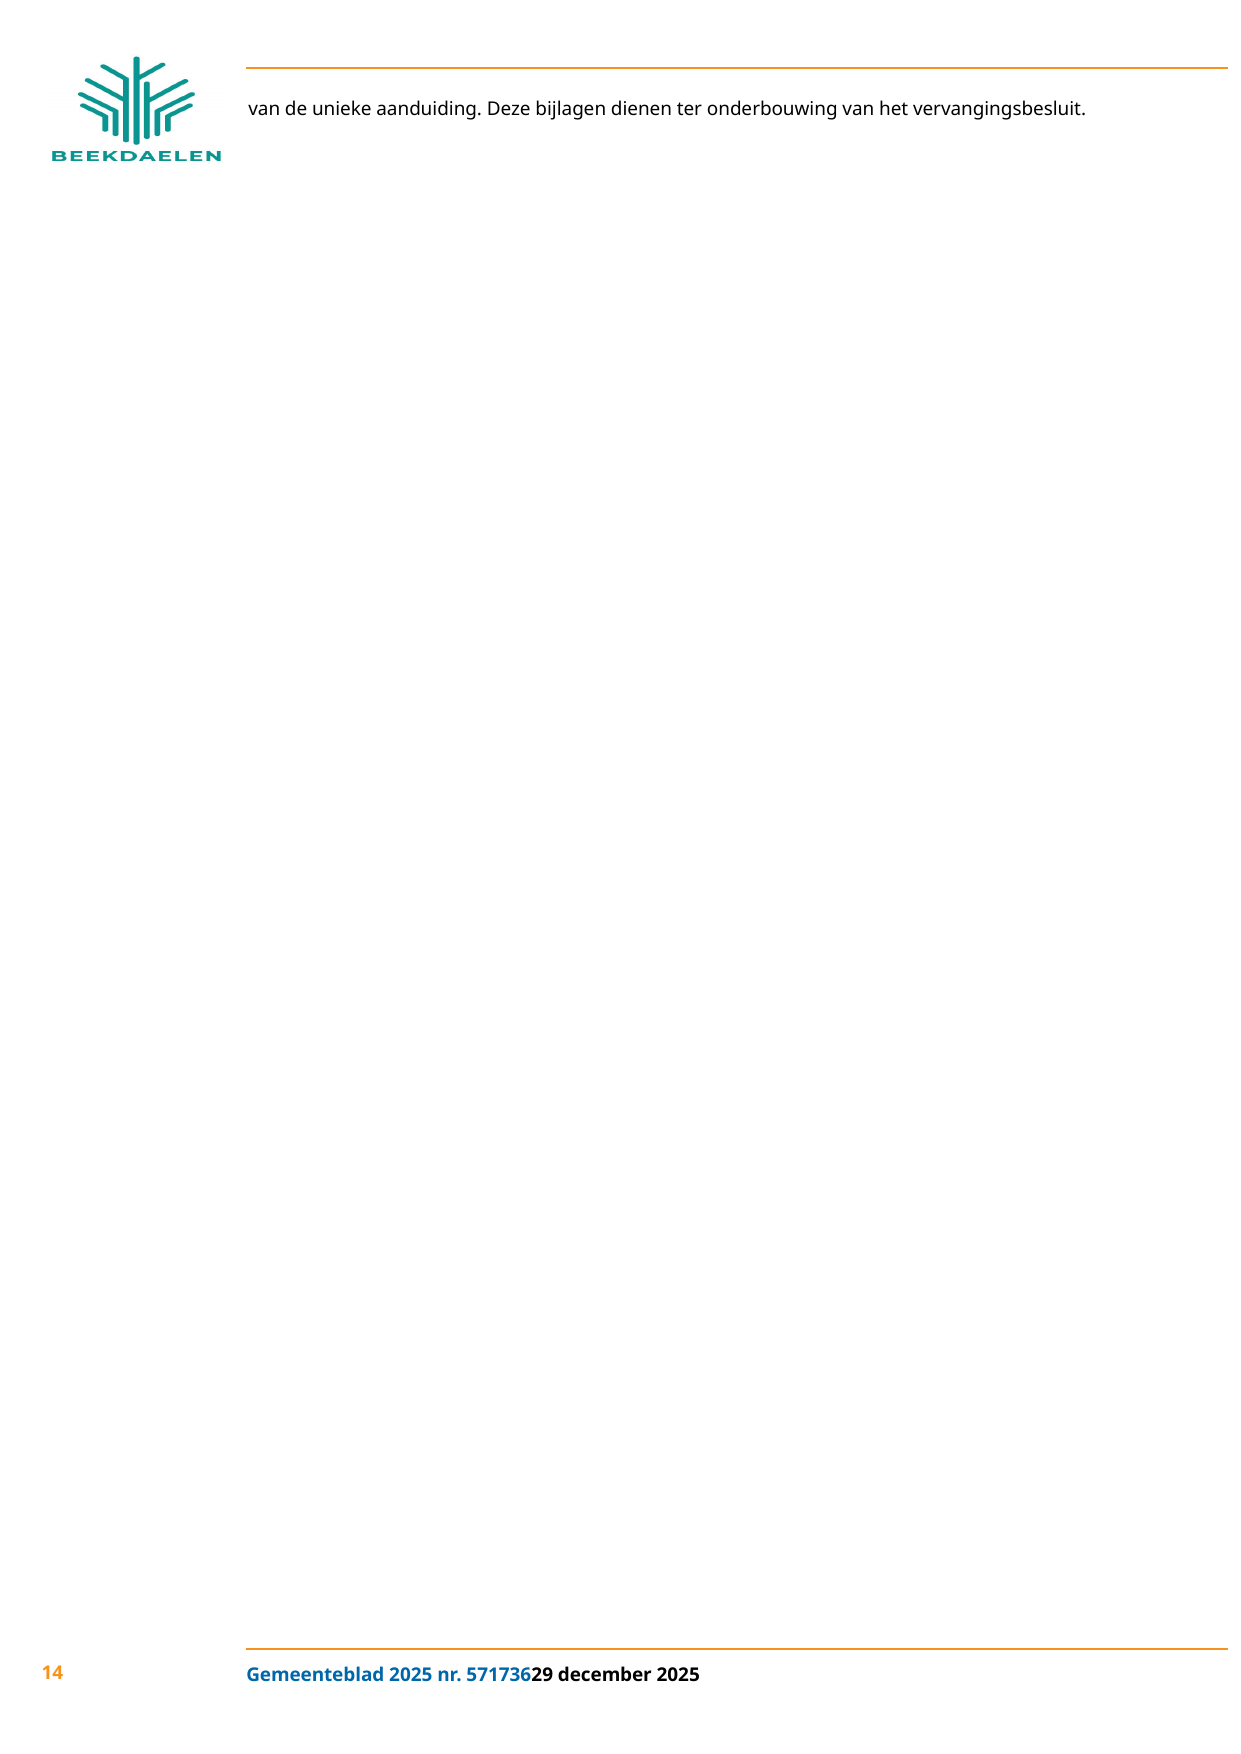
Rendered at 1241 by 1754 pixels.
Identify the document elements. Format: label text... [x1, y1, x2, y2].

text van de unieke aanduiding. Deze bijlagen dienen ter onderbouwing van het vervangingsbesluit. [248, 95, 1152, 121]
picture [41, 47, 231, 172]
